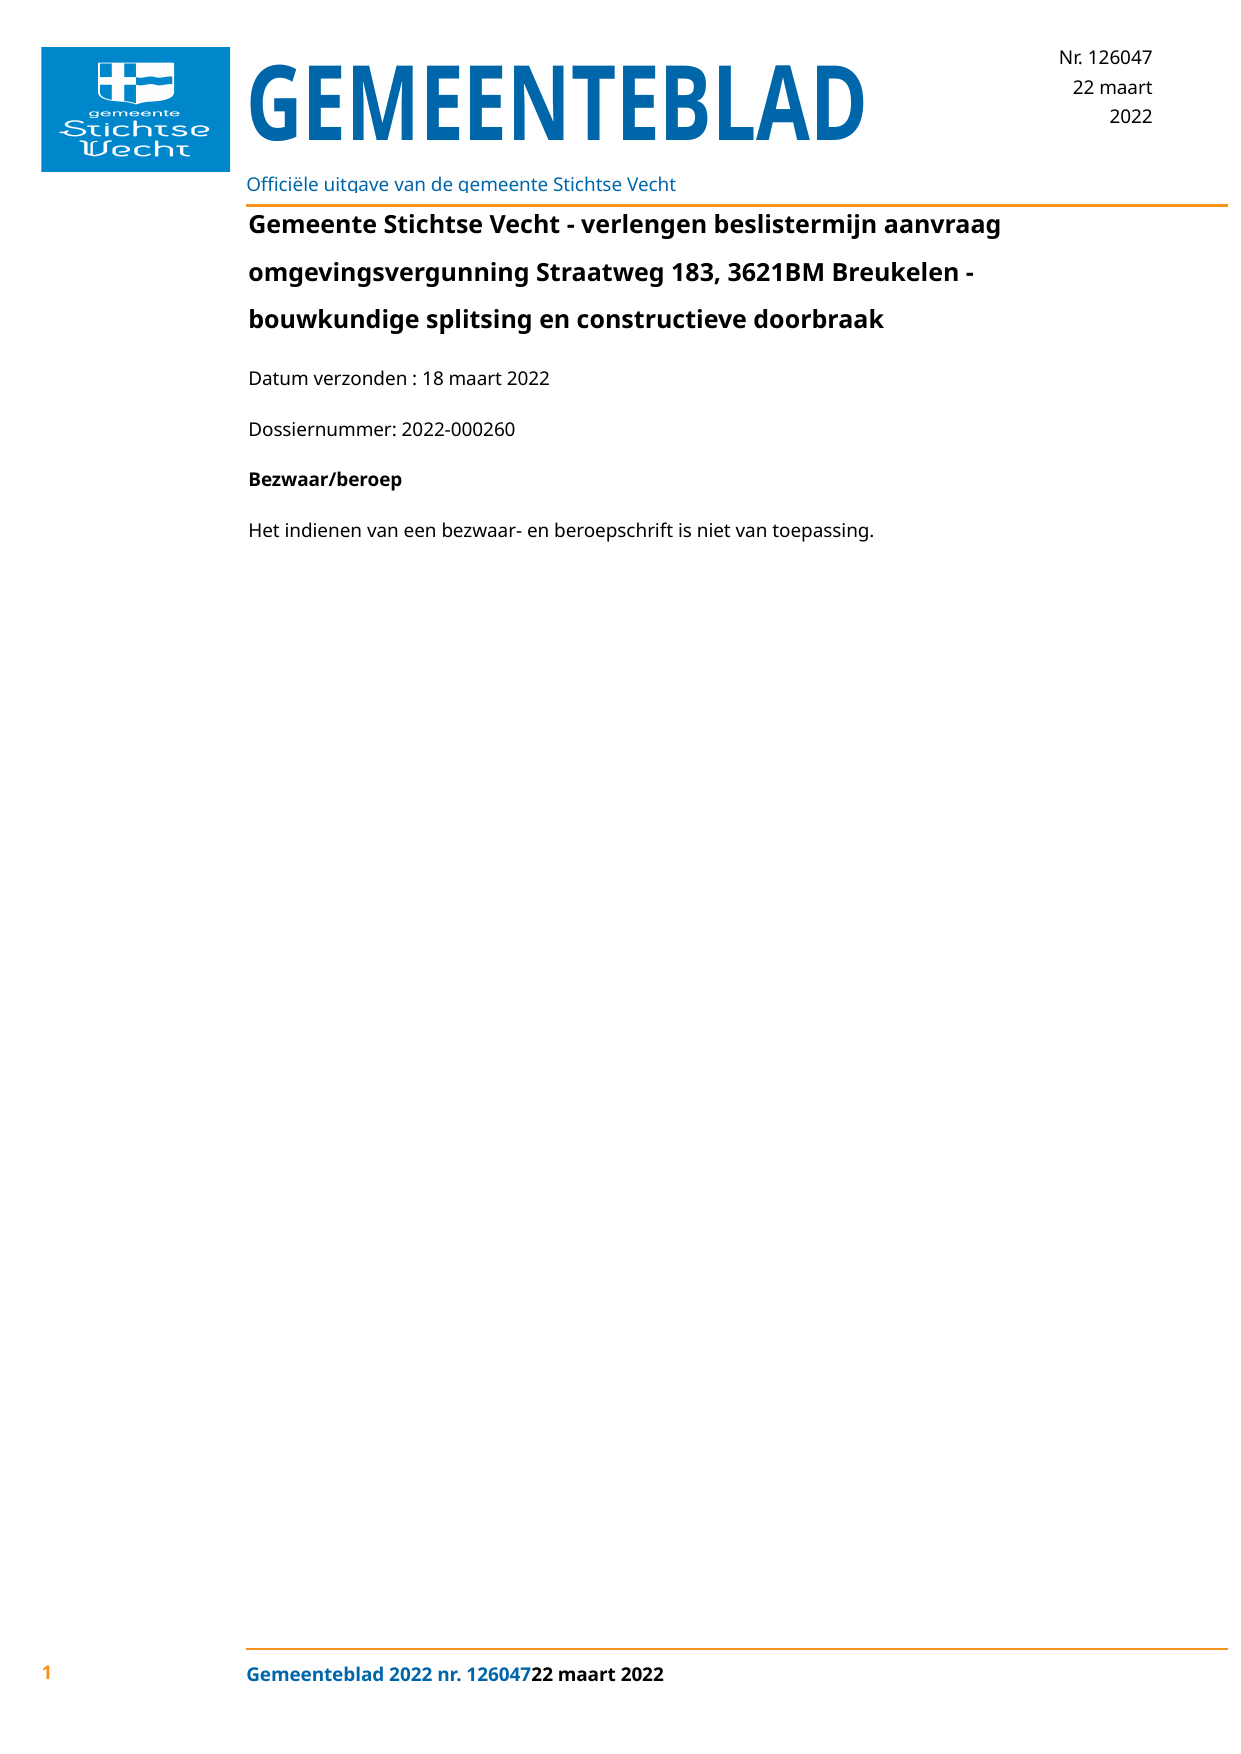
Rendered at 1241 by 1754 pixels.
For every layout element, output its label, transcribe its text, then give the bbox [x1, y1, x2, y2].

text Gemeente Stichtse Vecht - verlengen beslistermijn aanvraag omgevingsvergunning Straatweg 183, 3621BM Breukelen - bouwkundige splitsing en constructieve doorbraak [248, 207, 1152, 336]
text Dossiernummer: 2022-000260 [248, 416, 1152, 442]
text Bezwaar/beroep [248, 466, 1152, 492]
text Datum verzonden : 18 maart 2022 [248, 366, 1152, 391]
picture [137, 63, 174, 103]
picture [99, 63, 135, 101]
text Het indienen van een bezwaar- en beroepschrift is niet van toepassing. [248, 517, 1152, 542]
